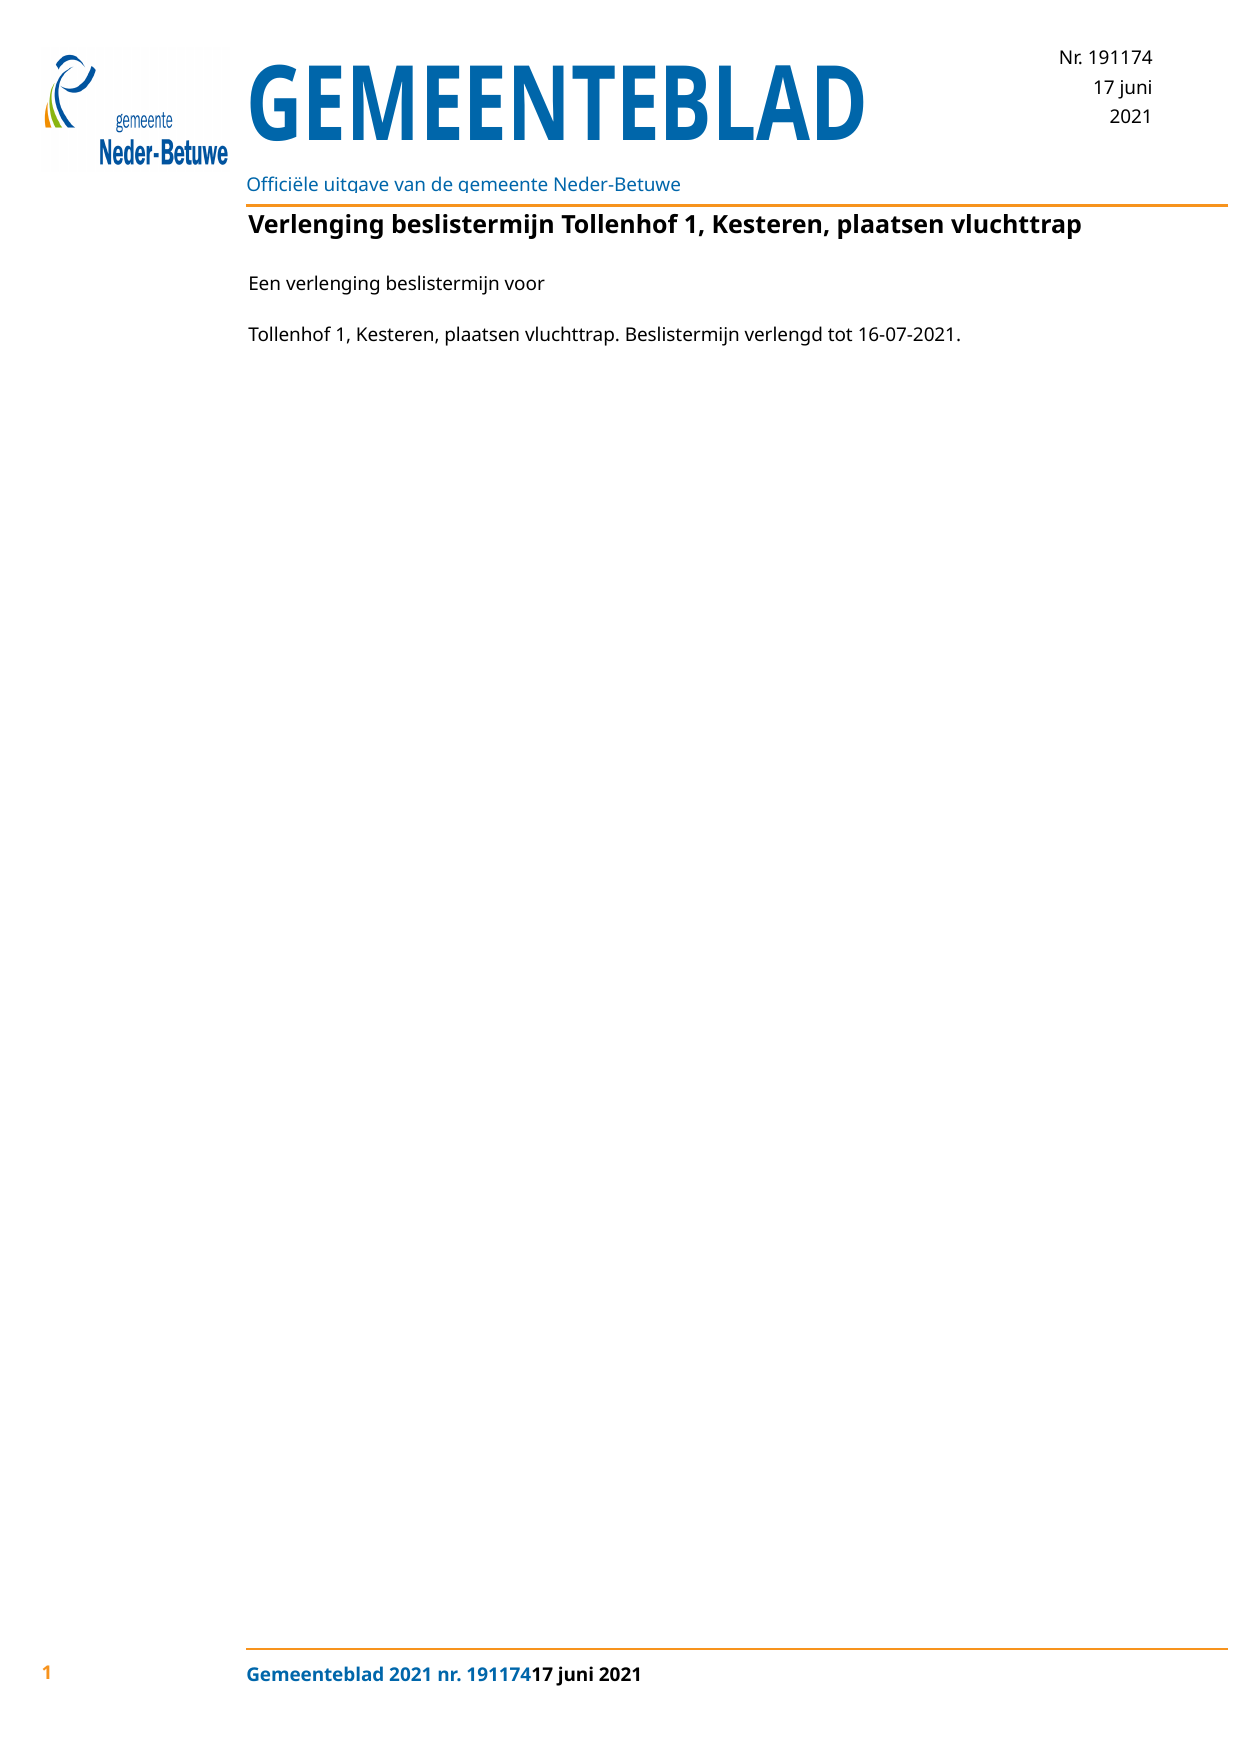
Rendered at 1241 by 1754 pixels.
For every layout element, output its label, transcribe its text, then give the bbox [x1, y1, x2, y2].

text Een verlenging beslistermijn voor [248, 270, 1152, 296]
picture [41, 47, 231, 172]
text Verlenging beslistermijn Tollenhof 1, Kesteren, plaatsen vluchttrap [248, 207, 1152, 241]
text Tollenhof 1, Kesteren, plaatsen vluchttrap. Beslistermijn verlengd tot 16-07-2021. [248, 321, 1152, 346]
